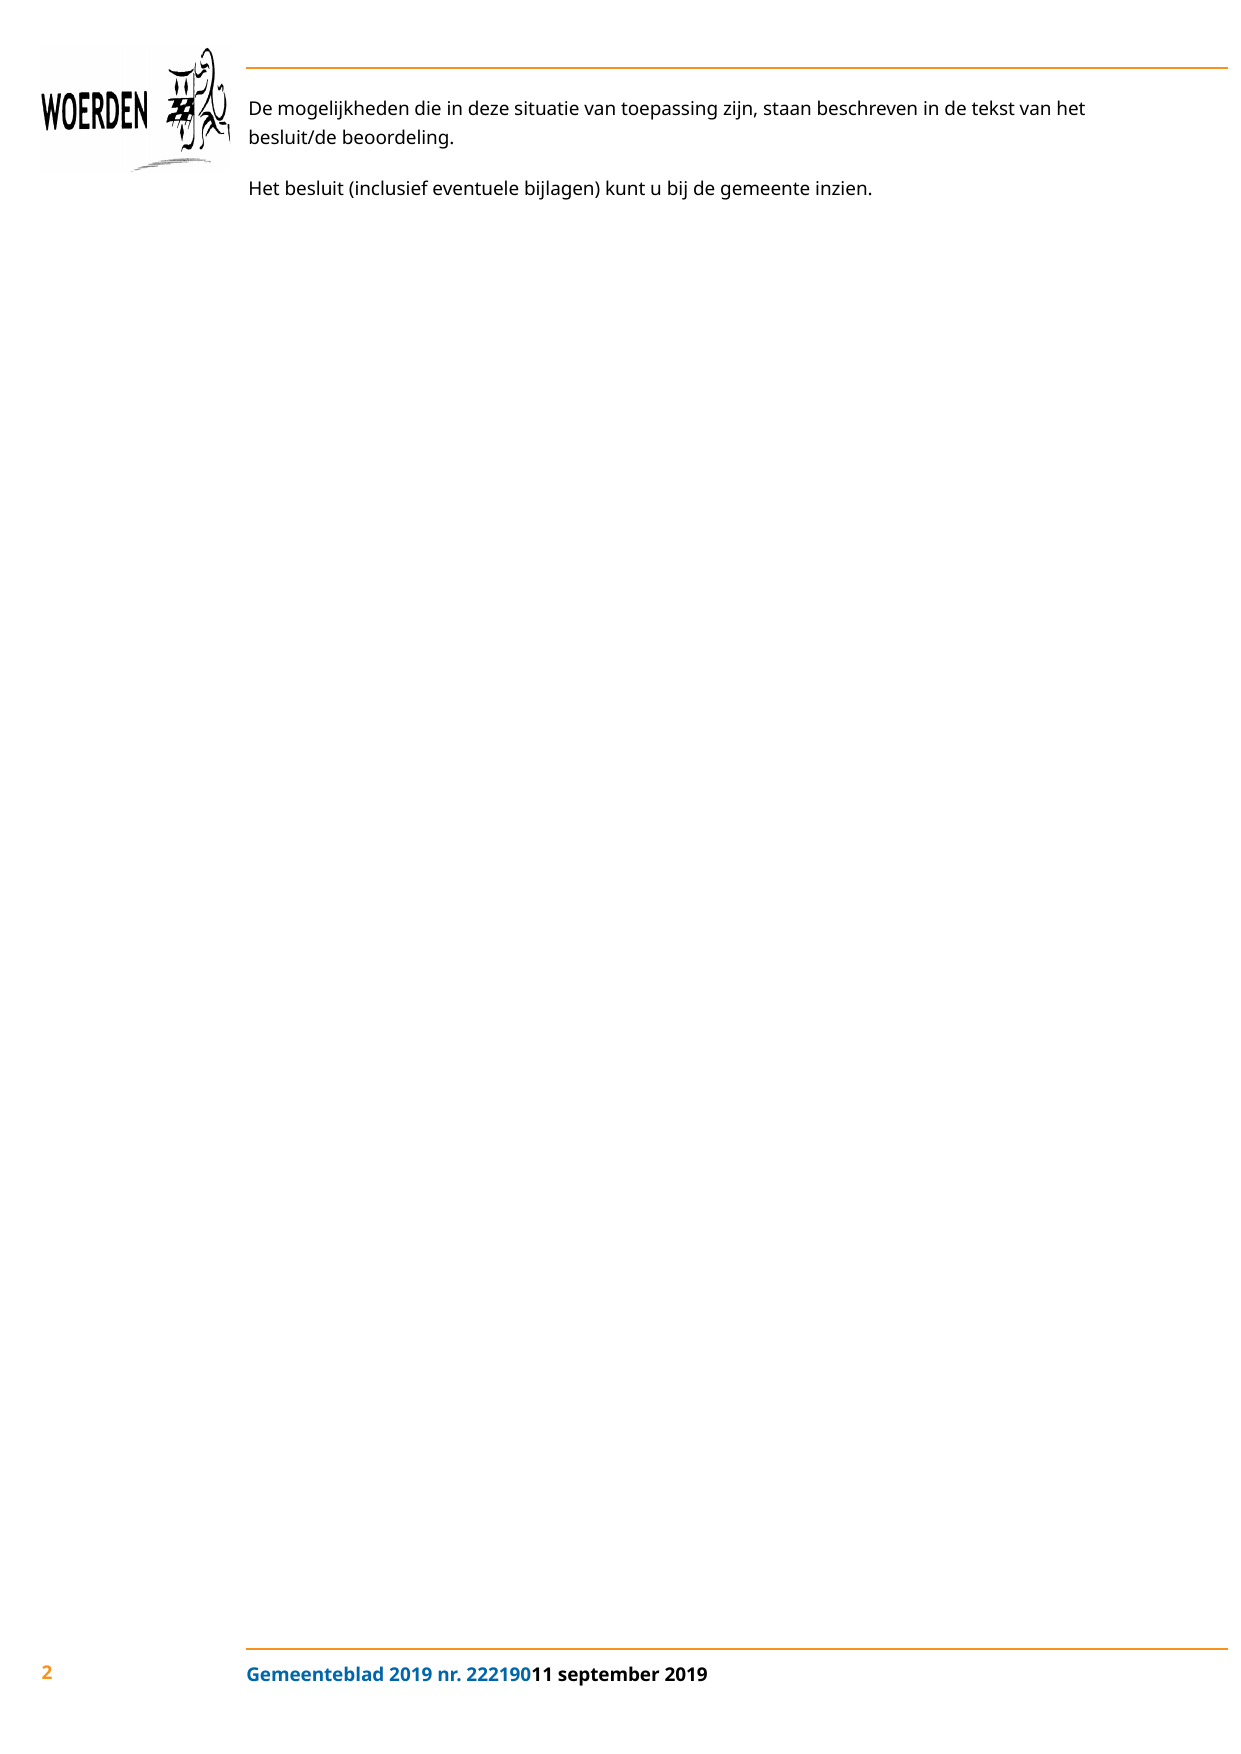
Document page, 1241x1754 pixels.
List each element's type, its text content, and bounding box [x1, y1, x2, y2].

text Het besluit (inclusief eventuele bijlagen) kunt u bij de gemeente inzien. [248, 175, 1152, 201]
text De mogelijkheden die in deze situatie van toepassing zijn, staan beschreven in de tekst van het besluit/de beoordeling. [248, 95, 1152, 150]
picture [41, 47, 231, 172]
